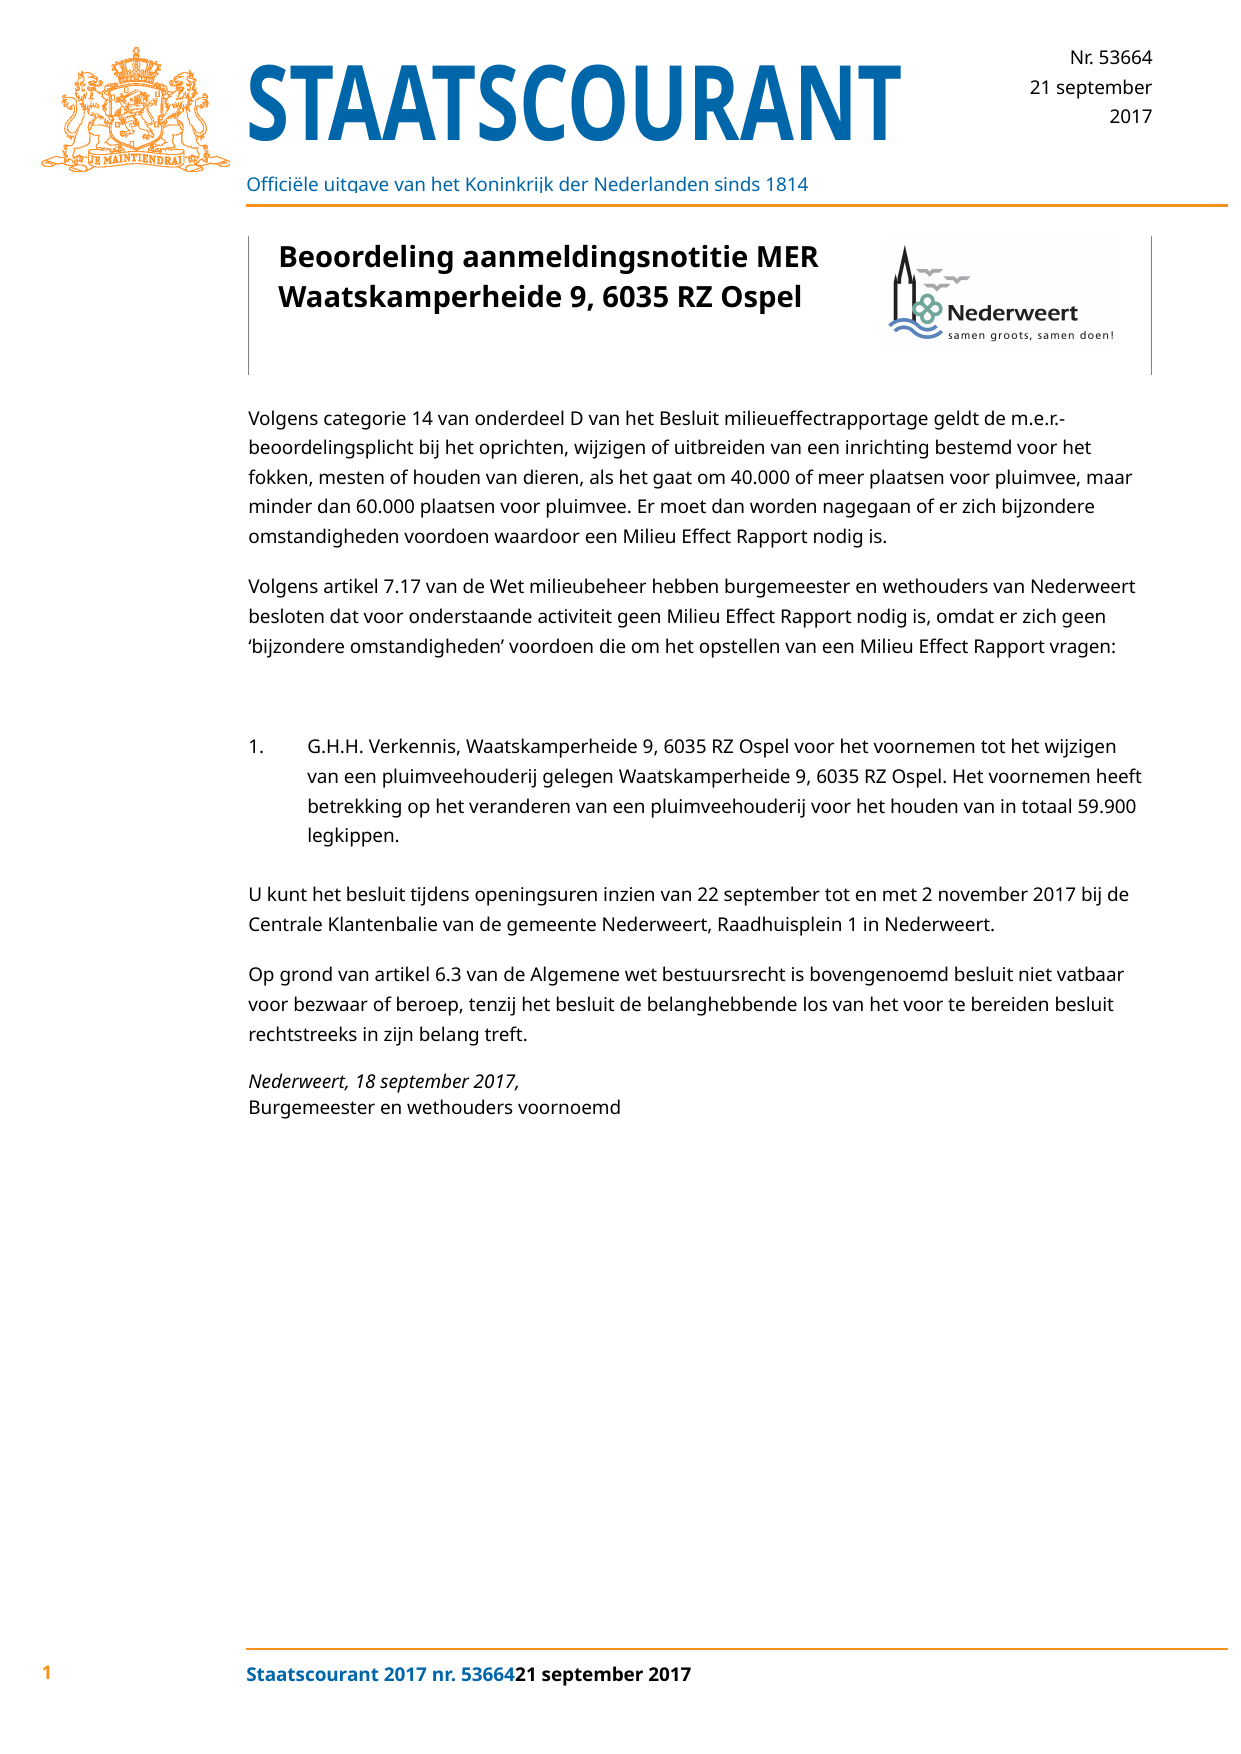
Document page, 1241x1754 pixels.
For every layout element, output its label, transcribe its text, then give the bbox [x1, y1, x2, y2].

picture [882, 236, 1119, 350]
text Burgemeester en wethouders voornoemd [248, 1094, 1152, 1120]
table_header Beoordeling aanmeldingsnotitie MER Waatskamperheide 9, 6035 RZ Ospel [249, 236, 850, 375]
text Volgens artikel 7.17 van de Wet milieubeheer hebben burgemeester en wethouders van Nederweert besloten dat voor onderstaande activiteit geen Milieu Effect Rapport nodig is, omdat er zich geen ‘bijzondere omstandigheden’ voordoen die om het opstellen van een Milieu Effect Rapport vragen: [248, 574, 1152, 658]
text Volgens categorie 14 van onderdeel D van het Besluit milieueffectrapportage geldt de m.e.r.-beoordelingsplicht bij het oprichten, wijzigen of uitbreiden van een inrichting bestemd voor het fokken, mesten of houden van dieren, als het gaat om 40.000 of meer plaatsen voor pluimvee, maar minder dan 60.000 plaatsen voor pluimvee. Er moet dan worden nagegaan of er zich bijzondere omstandigheden voordoen waardoor een Milieu Effect Rapport nodig is. [248, 405, 1152, 549]
list G.H.H. Verkennis, Waatskamperheide 9, 6035 RZ Ospel voor het voornemen tot het wijzigen van een pluimveehouderij gelegen Waatskamperheide 9, 6035 RZ Ospel. Het voornemen heeft betrekking op het veranderen van een pluimveehouderij voor het houden van in totaal 59.900 legkippen. [248, 734, 1152, 848]
text U kunt het besluit tijdens openingsuren inzien van 22 september tot en met 2 november 2017 bij de Centrale Klantenbalie van de gemeente Nederweert, Raadhuisplein 1 in Nederweert. [248, 882, 1152, 937]
text Nederweert, 18 september 2017, [248, 1068, 1152, 1094]
picture [41, 47, 231, 172]
text Op grond van artikel 6.3 van de Algemene wet bestuursrecht is bovengenoemd besluit niet vatbaar voor bezwaar of beroep, tenzij het besluit de belanghebbende los van het voor te bereiden besluit rechtstreeks in zijn belang treft. [248, 962, 1152, 1046]
table_header [850, 236, 1151, 375]
